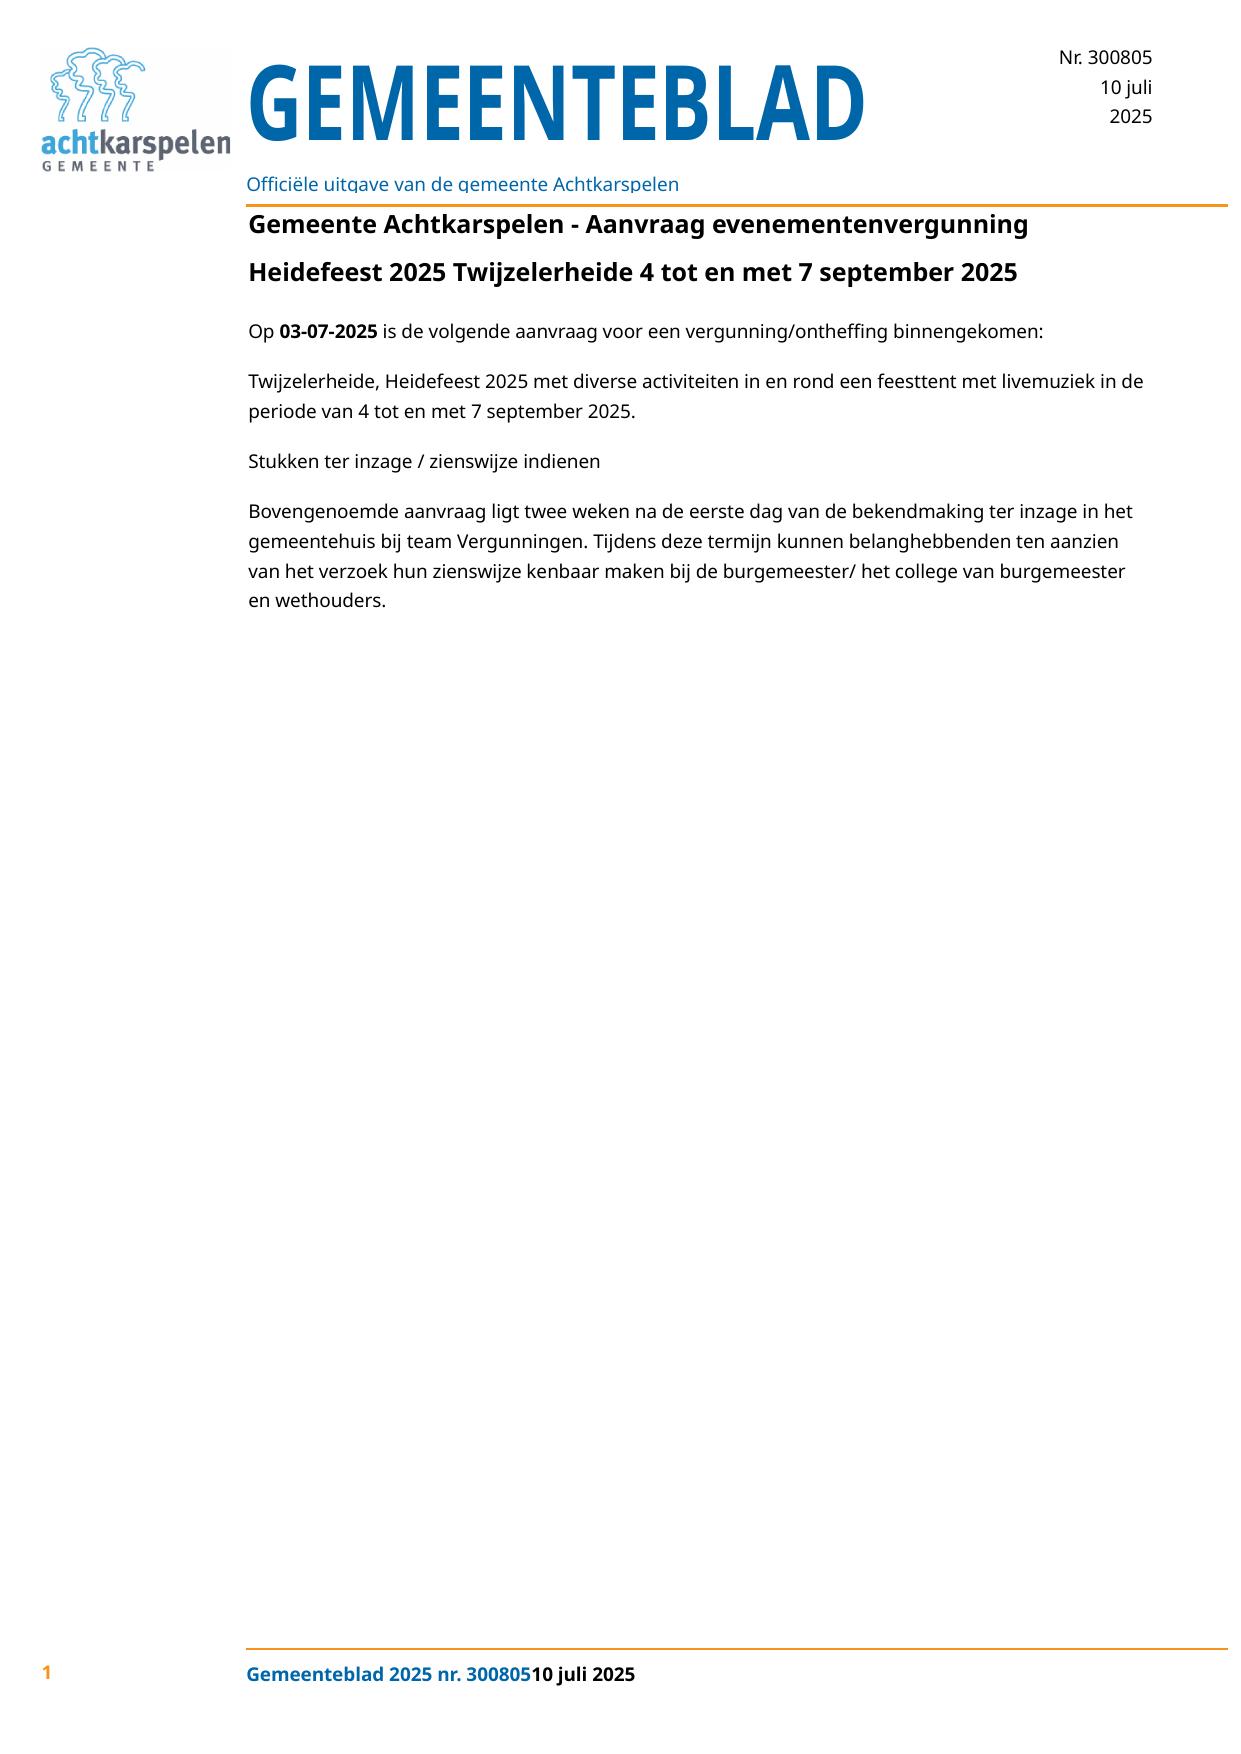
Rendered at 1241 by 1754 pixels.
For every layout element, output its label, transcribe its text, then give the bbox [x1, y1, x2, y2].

text Stukken ter inzage / zienswijze indienen [248, 448, 1152, 474]
text Bovengenoemde aanvraag ligt twee weken na de eerste dag van de bekendmaking ter inzage in het gemeentehuis bij team Vergunningen. Tijdens deze termijn kunnen belanghebbenden ten aanzien van het verzoek hun zienswijze kenbaar maken bij de burgemeester/ het college van burgemeester en wethouders. [248, 499, 1152, 613]
text Op 03-07-2025 is de volgende aanvraag voor een vergunning/ontheffing binnengekomen: [248, 318, 1152, 344]
text Twijzelerheide, Heidefeest 2025 met diverse activiteiten in en rond een feesttent met livemuziek in de periode van 4 tot en met 7 september 2025. [248, 368, 1152, 424]
picture [41, 47, 231, 172]
text Gemeente Achtkarspelen - Aanvraag evenementenvergunning Heidefeest 2025 Twijzelerheide 4 tot en met 7 september 2025 [248, 207, 1152, 288]
